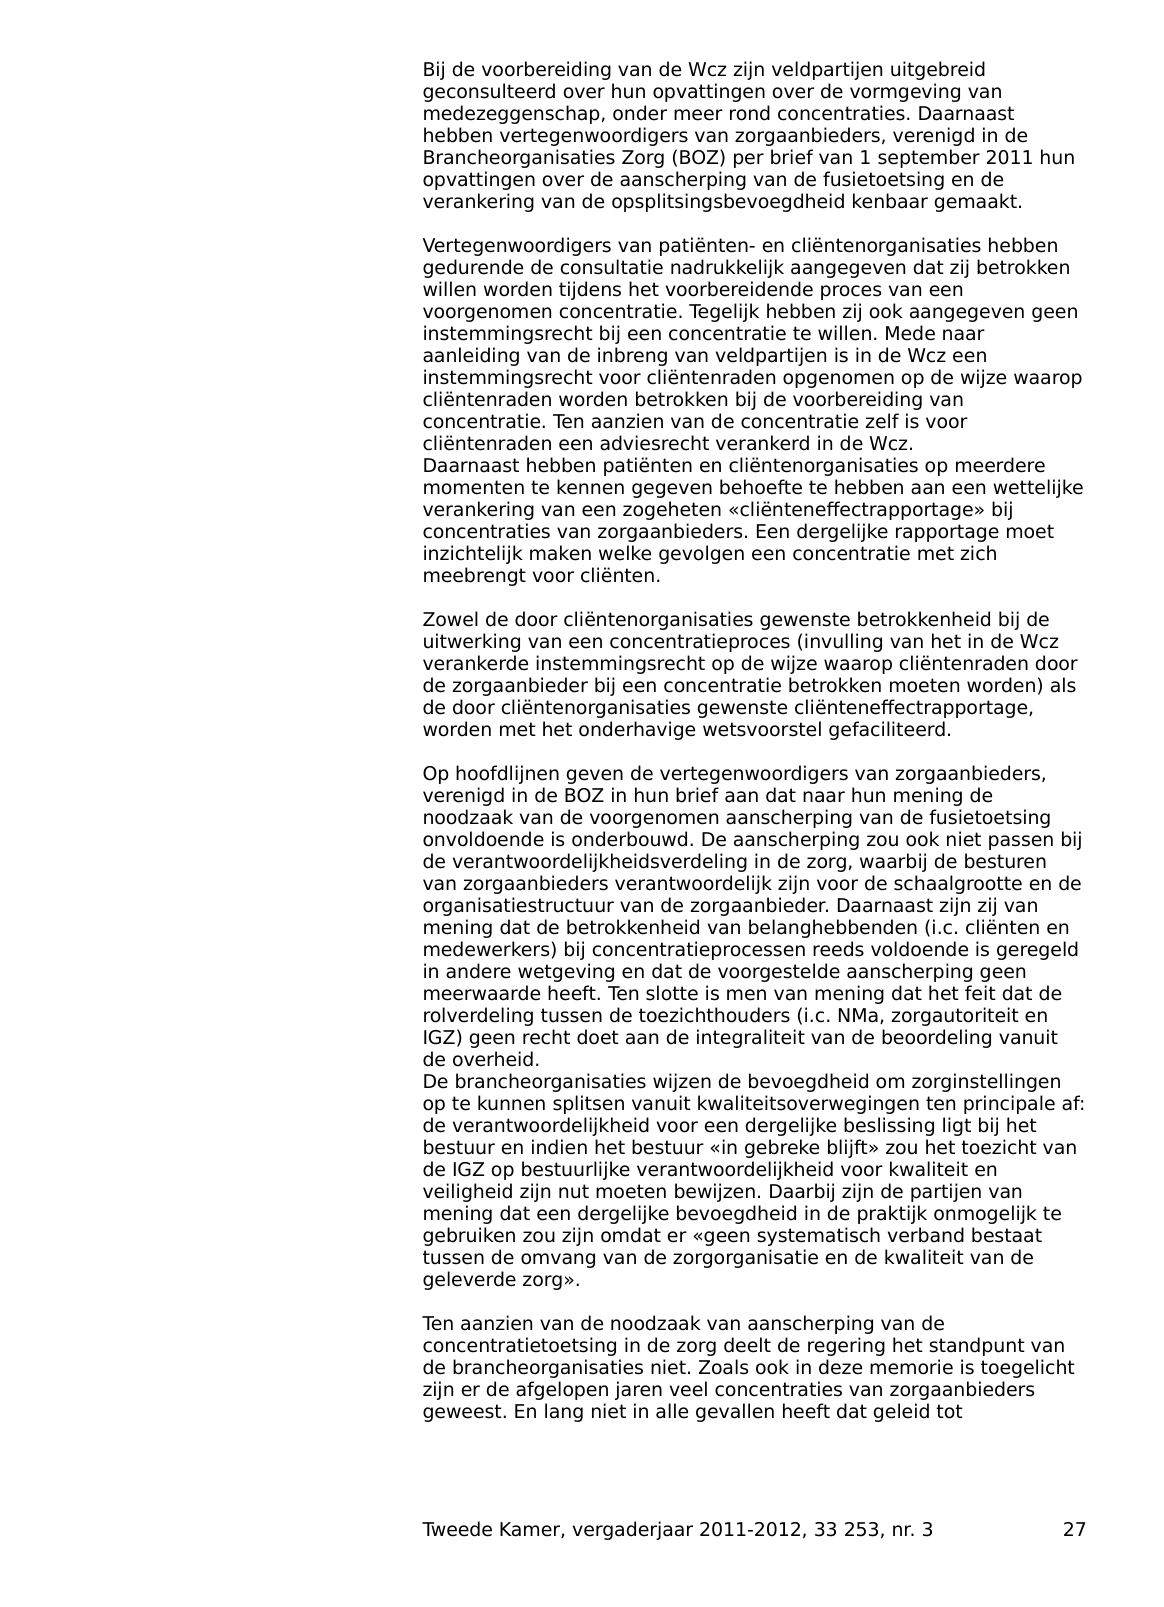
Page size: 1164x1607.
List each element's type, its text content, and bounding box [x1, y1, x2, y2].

text Vertegenwoordigers van patiënten- en cliëntenorganisaties hebben gedurende de consultatie nadrukkelijk aangegeven dat zij betrokken willen worden tijdens het voorbereidende proces van een voorgenomen concentratie. Tegelijk hebben zij ook aangegeven geen instemmingsrecht bij een concentratie te willen. Mede naar aanleiding van de inbreng van veldpartijen is in de Wcz een instemmingsrecht voor cliëntenraden opgenomen op de wijze waarop cliëntenraden worden betrokken bij de voorbereiding van concentratie. Ten aanzien van de concentratie zelf is voor cliëntenraden een adviesrecht verankerd in de Wcz. [422, 235, 1087, 455]
text Bij de voorbereiding van de Wcz zijn veldpartijen uitgebreid geconsulteerd over hun opvattingen over de vormgeving van medezeggenschap, onder meer rond concentraties. Daarnaast hebben vertegenwoordigers van zorgaanbieders, verenigd in de Brancheorganisaties Zorg (BOZ) per brief van 1 september 2011 hun opvattingen over de aanscherping van de fusietoetsing en de verankering van de opsplitsingsbevoegdheid kenbaar gemaakt. [422, 59, 1087, 213]
text Zowel de door cliëntenorganisaties gewenste betrokkenheid bij de uitwerking van een concentratieproces (invulling van het in de Wcz verankerde instemmingsrecht op de wijze waarop cliëntenraden door de zorgaanbieder bij een concentratie betrokken moeten worden) als de door cliëntenorganisaties gewenste cliënteneffectrapportage, worden met het onderhavige wetsvoorstel gefaciliteerd. [422, 609, 1087, 741]
text De brancheorganisaties wijzen de bevoegdheid om zorginstellingen op te kunnen splitsen vanuit kwaliteitsoverwegingen ten principale af: de verantwoordelijkheid voor een dergelijke beslissing ligt bij het bestuur en indien het bestuur «in gebreke blijft» zou het toezicht van de IGZ op bestuurlijke verantwoordelijkheid voor kwaliteit en veiligheid zijn nut moeten bewijzen. Daarbij zijn de partijen van mening dat een dergelijke bevoegdheid in de praktijk onmogelijk te gebruiken zou zijn omdat er «geen systematisch verband bestaat tussen de omvang van de zorgorganisatie en de kwaliteit van de geleverde zorg». [422, 1071, 1087, 1291]
text Op hoofdlijnen geven de vertegenwoordigers van zorgaanbieders, verenigd in de BOZ in hun brief aan dat naar hun mening de noodzaak van de voorgenomen aanscherping van de fusietoetsing onvoldoende is onderbouwd. De aanscherping zou ook niet passen bij de verantwoordelijkheidsverdeling in de zorg, waarbij de besturen van zorgaanbieders verantwoordelijk zijn voor de schaalgrootte en de organisatiestructuur van de zorgaanbieder. Daarnaast zijn zij van mening dat de betrokkenheid van belanghebbenden (i.c. cliënten en medewerkers) bij concentratieprocessen reeds voldoende is geregeld in andere wetgeving en dat de voorgestelde aanscherping geen meerwaarde heeft. Ten slotte is men van mening dat het feit dat de rolverdeling tussen de toezichthouders (i.c. NMa, zorgautoriteit en IGZ) geen recht doet aan de integraliteit van de beoordeling vanuit de overheid. [422, 763, 1087, 1071]
text Ten aanzien van de noodzaak van aanscherping van de concentratietoetsing in de zorg deelt de regering het standpunt van de brancheorganisaties niet. Zoals ook in deze memorie is toegelicht zijn er de afgelopen jaren veel concentraties van zorgaanbieders geweest. En lang niet in alle gevallen heeft dat geleid tot [422, 1313, 1087, 1423]
text Daarnaast hebben patiënten en cliëntenorganisaties op meerdere momenten te kennen gegeven behoefte te hebben aan een wettelijke verankering van een zogeheten «cliënteneffectrapportage» bij concentraties van zorgaanbieders. Een dergelijke rapportage moet inzichtelijk maken welke gevolgen een concentratie met zich meebrengt voor cliënten. [422, 455, 1087, 587]
